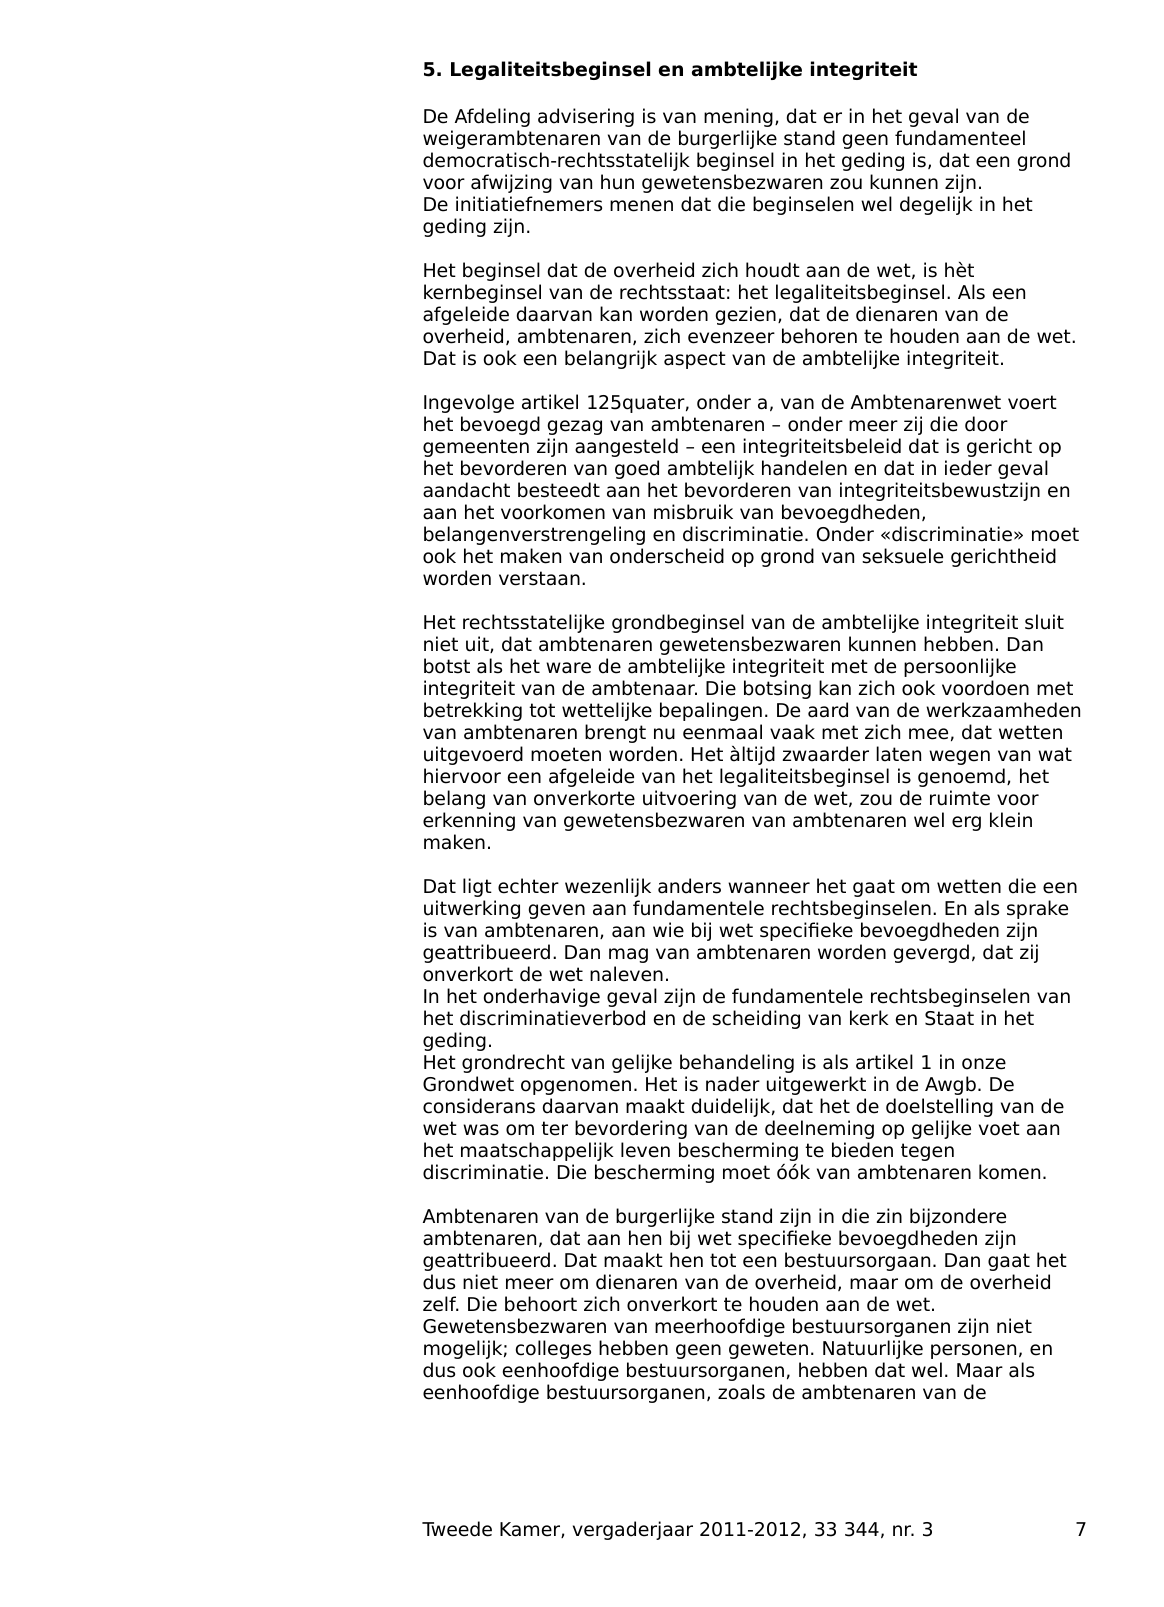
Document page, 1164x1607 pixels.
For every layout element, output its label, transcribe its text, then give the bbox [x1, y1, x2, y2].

text Gewetensbezwaren van meerhoofdige bestuursorganen zijn niet mogelijk; colleges hebben geen geweten. Natuurlijke personen, en dus ook eenhoofdige bestuursorganen, hebben dat wel. Maar als eenhoofdige bestuursorganen, zoals de ambtenaren van de [422, 1316, 1087, 1404]
text Het rechtsstatelijke grondbeginsel van de ambtelijke integriteit sluit niet uit, dat ambtenaren gewetensbezwaren kunnen hebben. Dan botst als het ware de ambtelijke integriteit met de persoonlijke integriteit van de ambtenaar. Die botsing kan zich ook voordoen met betrekking tot wettelijke bepalingen. De aard van de werkzaamheden van ambtenaren brengt nu eenmaal vaak met zich mee, dat wetten uitgevoerd moeten worden. Het àltijd zwaarder laten wegen van wat hiervoor een afgeleide van het legaliteitsbeginsel is genoemd, het belang van onverkorte uitvoering van de wet, zou de ruimte voor erkenning van gewetensbezwaren van ambtenaren wel erg klein maken. [422, 612, 1087, 854]
text Dat ligt echter wezenlijk anders wanneer het gaat om wetten die een uitwerking geven aan fundamentele rechtsbeginselen. En als sprake is van ambtenaren, aan wie bij wet specifieke bevoegdheden zijn geattribueerd. Dan mag van ambtenaren worden gevergd, dat zij onverkort de wet naleven. [422, 876, 1087, 986]
subtitle 5. Legaliteitsbeginsel en ambtelijke integriteit [422, 59, 1087, 81]
text Ingevolge artikel 125quater, onder a, van de Ambtenarenwet voert het bevoegd gezag van ambtenaren – onder meer zij die door gemeenten zijn aangesteld – een integriteitsbeleid dat is gericht op het bevorderen van goed ambtelijk handelen en dat in ieder geval aandacht besteedt aan het bevorderen van integriteitsbewustzijn en aan het voorkomen van misbruik van bevoegdheden, belangenverstrengeling en discriminatie. Onder «discriminatie» moet ook het maken van onderscheid op grond van seksuele gerichtheid worden verstaan. [422, 392, 1087, 590]
text In het onderhavige geval zijn de fundamentele rechtsbeginselen van het discriminatieverbod en de scheiding van kerk en Staat in het geding. [422, 986, 1087, 1052]
text Ambtenaren van de burgerlijke stand zijn in die zin bijzondere ambtenaren, dat aan hen bij wet specifieke bevoegdheden zijn geattribueerd. Dat maakt hen tot een bestuursorgaan. Dan gaat het dus niet meer om dienaren van de overheid, maar om de overheid zelf. Die behoort zich onverkort te houden aan de wet. [422, 1206, 1087, 1316]
text Het grondrecht van gelijke behandeling is als artikel 1 in onze Grondwet opgenomen. Het is nader uitgewerkt in de Awgb. De considerans daarvan maakt duidelijk, dat het de doelstelling van de wet was om ter bevordering van de deelneming op gelijke voet aan het maatschappelijk leven bescherming te bieden tegen discriminatie. Die bescherming moet óók van ambtenaren komen. [422, 1052, 1087, 1184]
text De Afdeling advisering is van mening, dat er in het geval van de weigerambtenaren van de burgerlijke stand geen fundamenteel democratisch-rechtsstatelijk beginsel in het geding is, dat een grond voor afwijzing van hun gewetensbezwaren zou kunnen zijn. [422, 106, 1087, 194]
text De initiatiefnemers menen dat die beginselen wel degelijk in het geding zijn. [422, 194, 1087, 238]
text Het beginsel dat de overheid zich houdt aan de wet, is hèt kernbeginsel van de rechtsstaat: het legaliteitsbeginsel. Als een afgeleide daarvan kan worden gezien, dat de dienaren van de overheid, ambtenaren, zich evenzeer behoren te houden aan de wet. Dat is ook een belangrijk aspect van de ambtelijke integriteit. [422, 260, 1087, 370]
